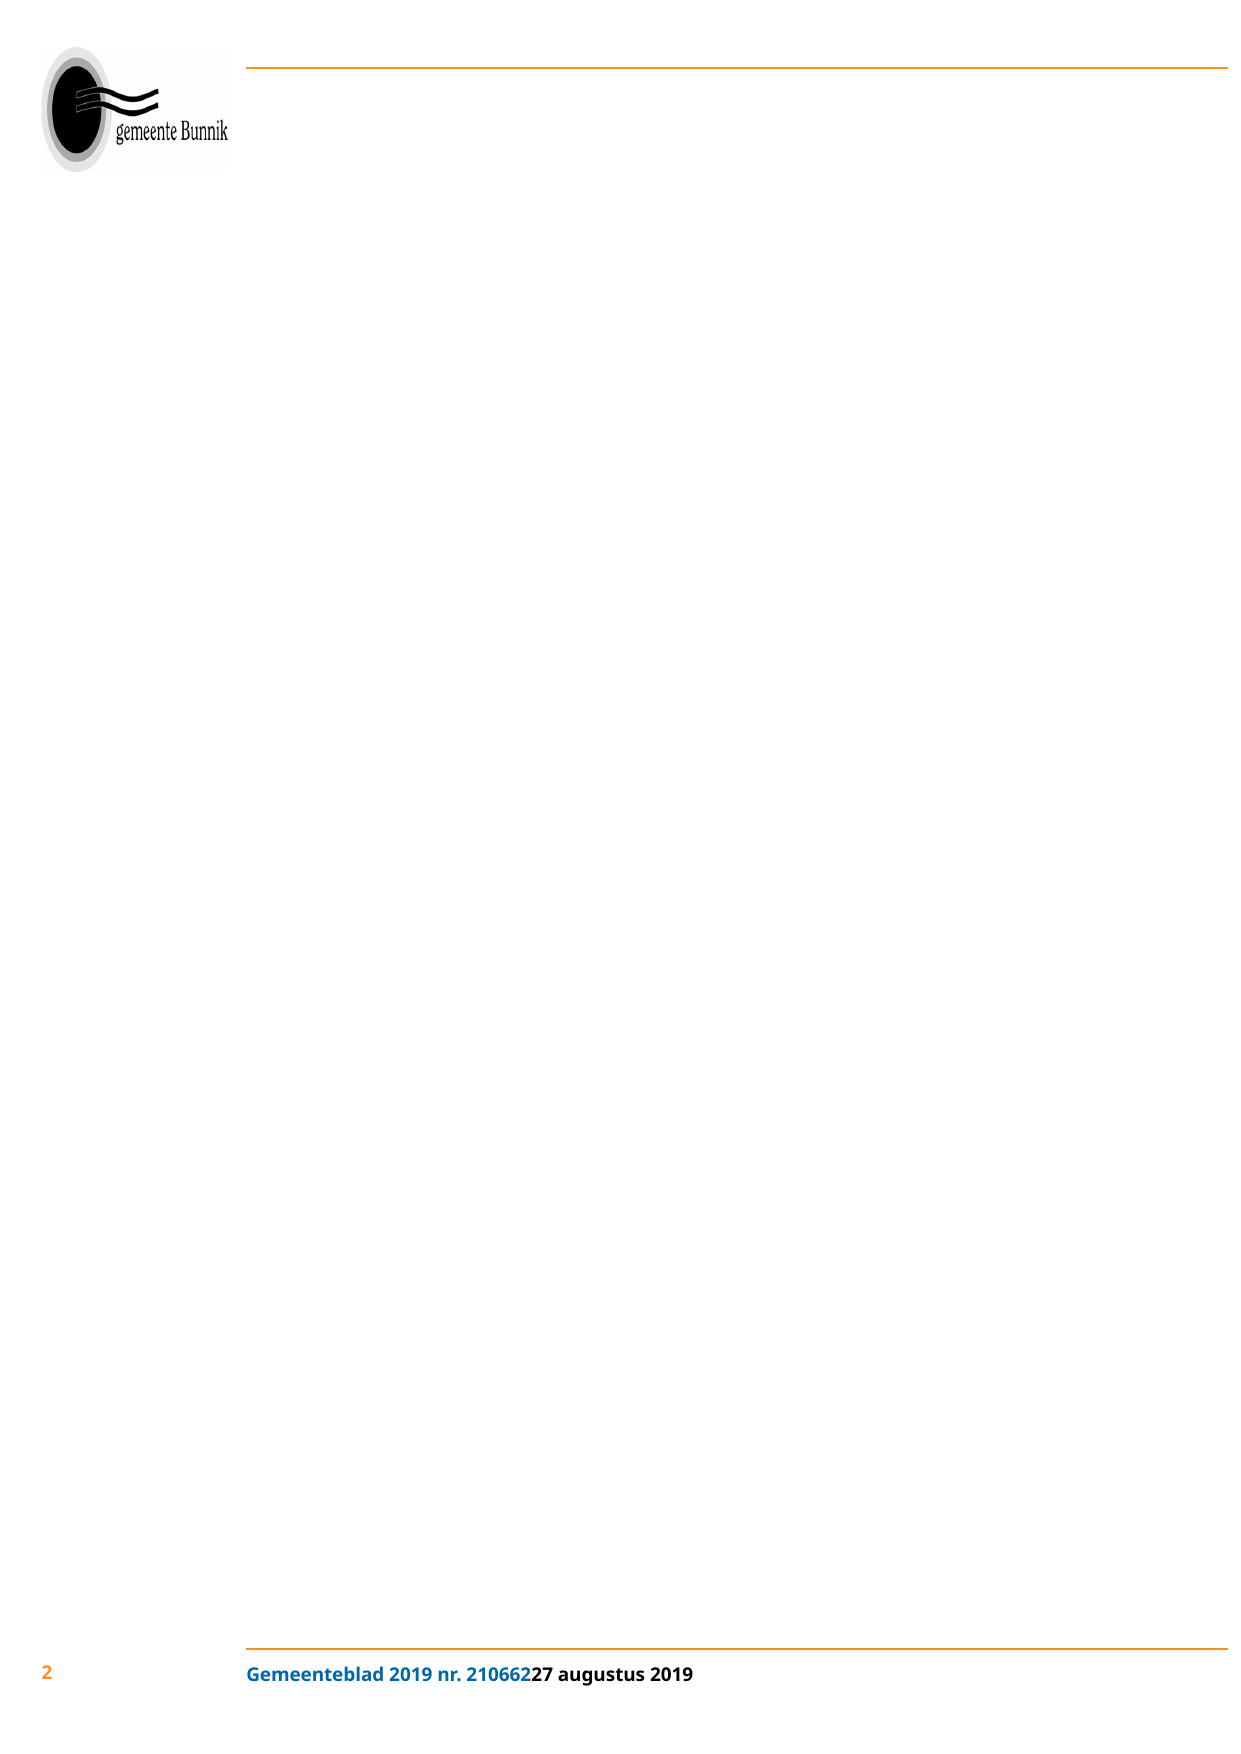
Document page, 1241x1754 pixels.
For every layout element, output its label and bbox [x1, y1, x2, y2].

picture [41, 47, 231, 172]
